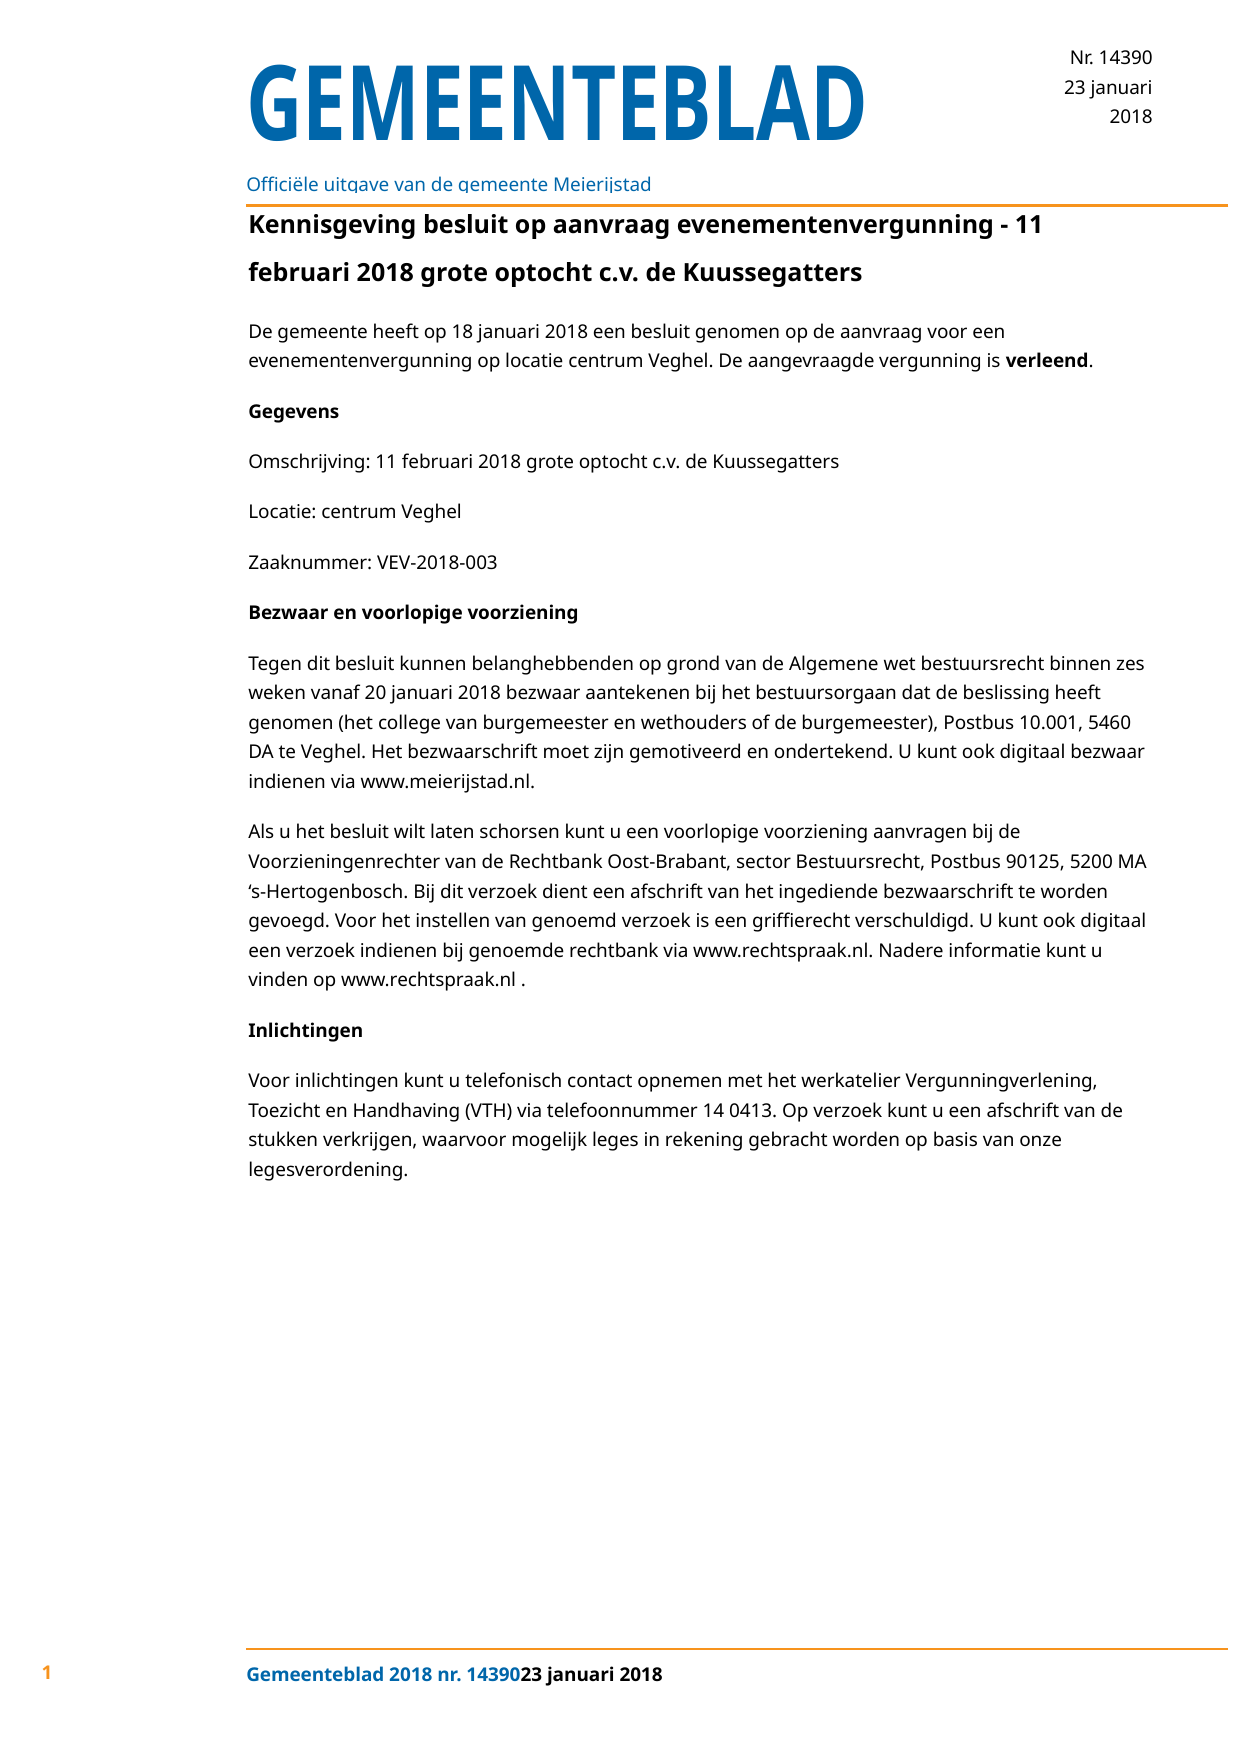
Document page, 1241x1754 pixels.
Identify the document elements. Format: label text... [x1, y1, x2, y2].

text Locatie: centrum Veghel [248, 499, 1152, 524]
text Omschrijving: 11 februari 2018 grote optocht c.v. de Kuussegatters [248, 448, 1152, 474]
text Voor inlichtingen kunt u telefonisch contact opnemen met het werkatelier Vergunningverlening, Toezicht en Handhaving (VTH) via telefoonnummer 14 0413. Op verzoek kunt u een afschrift van de stukken verkrijgen, waarvoor mogelijk leges in rekening gebracht worden op basis van onze legesverordening. [248, 1067, 1152, 1182]
text Bezwaar en voorlopige voorziening [248, 599, 1152, 625]
text Als u het besluit wilt laten schorsen kunt u een voorlopige voorziening aanvragen bij de Voorzieningenrechter van de Rechtbank Oost-Brabant, sector Bestuursrecht, Postbus 90125, 5200 MA ‘s-Hertogenbosch. Bij dit verzoek dient een afschrift van het ingediende bezwaarschrift te worden gevoegd. Voor het instellen van genoemd verzoek is een griffierecht verschuldigd. U kunt ook digitaal een verzoek indienen bij genoemde rechtbank via www.rechtspraak.nl. Nadere informatie kunt u vinden op www.rechtspraak.nl . [248, 819, 1152, 992]
text Tegen dit besluit kunnen belanghebbenden op grond van de Algemene wet bestuursrecht binnen zes weken vanaf 20 januari 2018 bezwaar aantekenen bij het bestuursorgaan dat de beslissing heeft genomen (het college van burgemeester en wethouders of de burgemeester), Postbus 10.001, 5460 DA te Veghel. Het bezwaarschrift moet zijn gemotiveerd en ondertekend. U kunt ook digitaal bezwaar indienen via www.meierijstad.nl. [248, 650, 1152, 794]
picture [41, 47, 231, 172]
text De gemeente heeft op 18 januari 2018 een besluit genomen op de aanvraag voor een evenementenvergunning op locatie centrum Veghel. De aangevraagde vergunning is verleend. [248, 318, 1152, 373]
text Kennisgeving besluit op aanvraag evenementenvergunning - 11 februari 2018 grote optocht c.v. de Kuussegatters [248, 207, 1152, 288]
text Inlichtingen [248, 1017, 1152, 1043]
text Gegevens [248, 398, 1152, 424]
text Zaaknummer: VEV-2018-003 [248, 549, 1152, 575]
